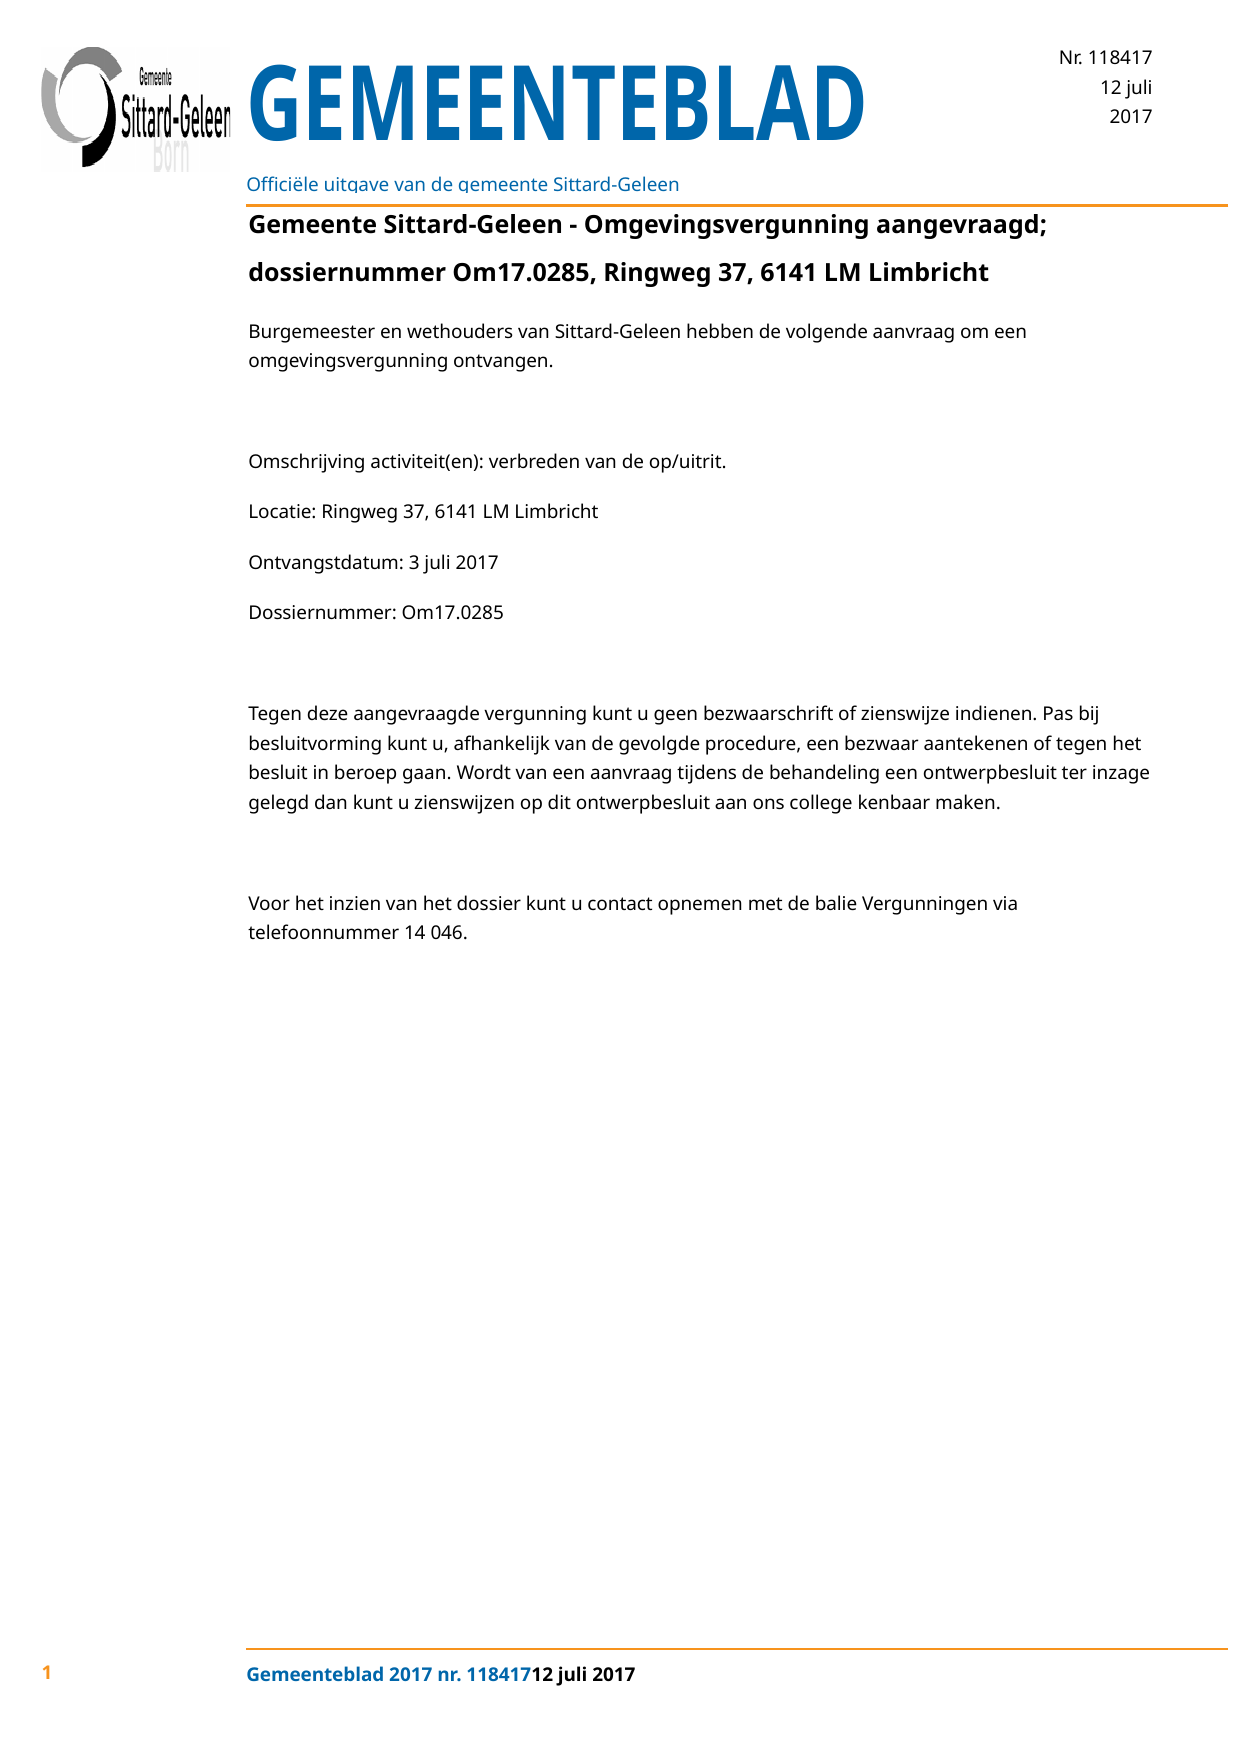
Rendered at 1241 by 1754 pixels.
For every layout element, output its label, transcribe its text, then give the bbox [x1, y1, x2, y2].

text Burgemeester en wethouders van Sittard-Geleen hebben de volgende aanvraag om een omgevingsvergunning ontvangen. [248, 318, 1152, 373]
text Locatie: Ringweg 37, 6141 LM Limbricht [248, 499, 1152, 524]
text Gemeente Sittard-Geleen - Omgevingsvergunning aangevraagd; dossiernummer Om17.0285, Ringweg 37, 6141 LM Limbricht [248, 207, 1152, 288]
text Dossiernummer: Om17.0285 [248, 599, 1152, 625]
picture [41, 47, 231, 172]
text Voor het inzien van het dossier kunt u contact opnemen met de balie Vergunningen via telefoonnummer 14 046. [248, 890, 1152, 945]
text Omschrijving activiteit(en): verbreden van de op/uitrit. [248, 448, 1152, 474]
text Ontvangstdatum: 3 juli 2017 [248, 549, 1152, 575]
text Tegen deze aangevraagde vergunning kunt u geen bezwaarschrift of zienswijze indienen. Pas bij besluitvorming kunt u, afhankelijk van de gevolgde procedure, een bezwaar aantekenen of tegen het besluit in beroep gaan. Wordt van een aanvraag tijdens de behandeling een ontwerpbesluit ter inzage gelegd dan kunt u zienswijzen op dit ontwerpbesluit aan ons college kenbaar maken. [248, 700, 1152, 815]
